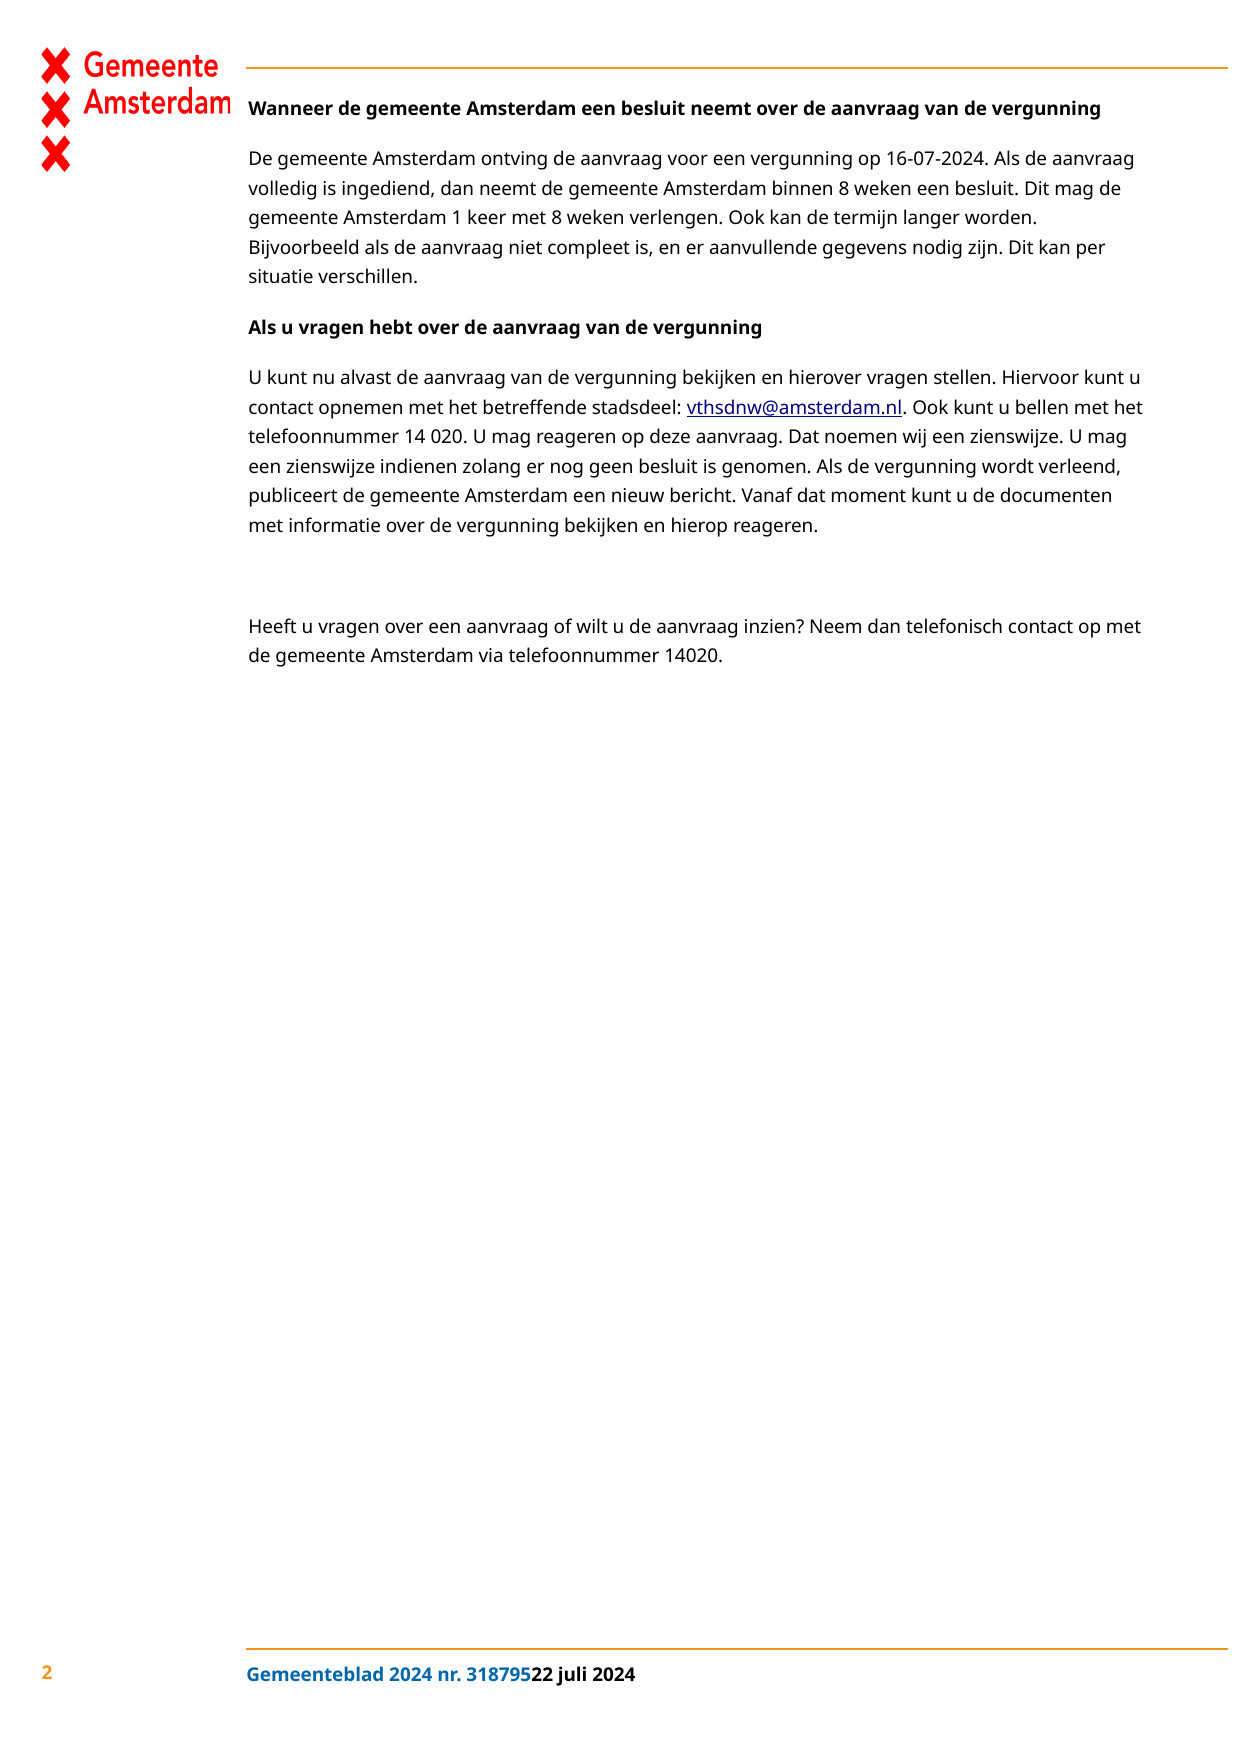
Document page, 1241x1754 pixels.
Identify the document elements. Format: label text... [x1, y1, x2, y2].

text Wanneer de gemeente Amsterdam een besluit neemt over de aanvraag van de vergunning [248, 95, 1152, 121]
text Als u vragen hebt over de aanvraag van de vergunning [248, 314, 1152, 340]
text Heeft u vragen over een aanvraag of wilt u de aanvraag inzien? Neem dan telefonisch contact op met de gemeente Amsterdam via telefoonnummer 14020. [248, 613, 1152, 668]
text De gemeente Amsterdam ontving de aanvraag voor een vergunning op 16-07-2024. Als de aanvraag volledig is ingediend, dan neemt de gemeente Amsterdam binnen 8 weken een besluit. Dit mag de gemeente Amsterdam 1 keer met 8 weken verlengen. Ook kan de termijn langer worden. Bijvoorbeeld als de aanvraag niet compleet is, en er aanvullende gegevens nodig zijn. Dit kan per situatie verschillen. [248, 145, 1152, 289]
text U kunt nu alvast de aanvraag van de vergunning bekijken en hierover vragen stellen. Hiervoor kunt u contact opnemen met het betreffende stadsdeel: vthsdnw@amsterdam.nl. Ook kunt u bellen met het telefoonnummer 14 020. U mag reageren op deze aanvraag. Dat noemen wij een zienswijze. U mag een zienswijze indienen zolang er nog geen besluit is genomen. Als de vergunning wordt verleend, publiceert de gemeente Amsterdam een nieuw bericht. Vanaf dat moment kunt u de documenten met informatie over de vergunning bekijken en hierop reageren. [248, 364, 1152, 538]
picture [41, 47, 231, 172]
